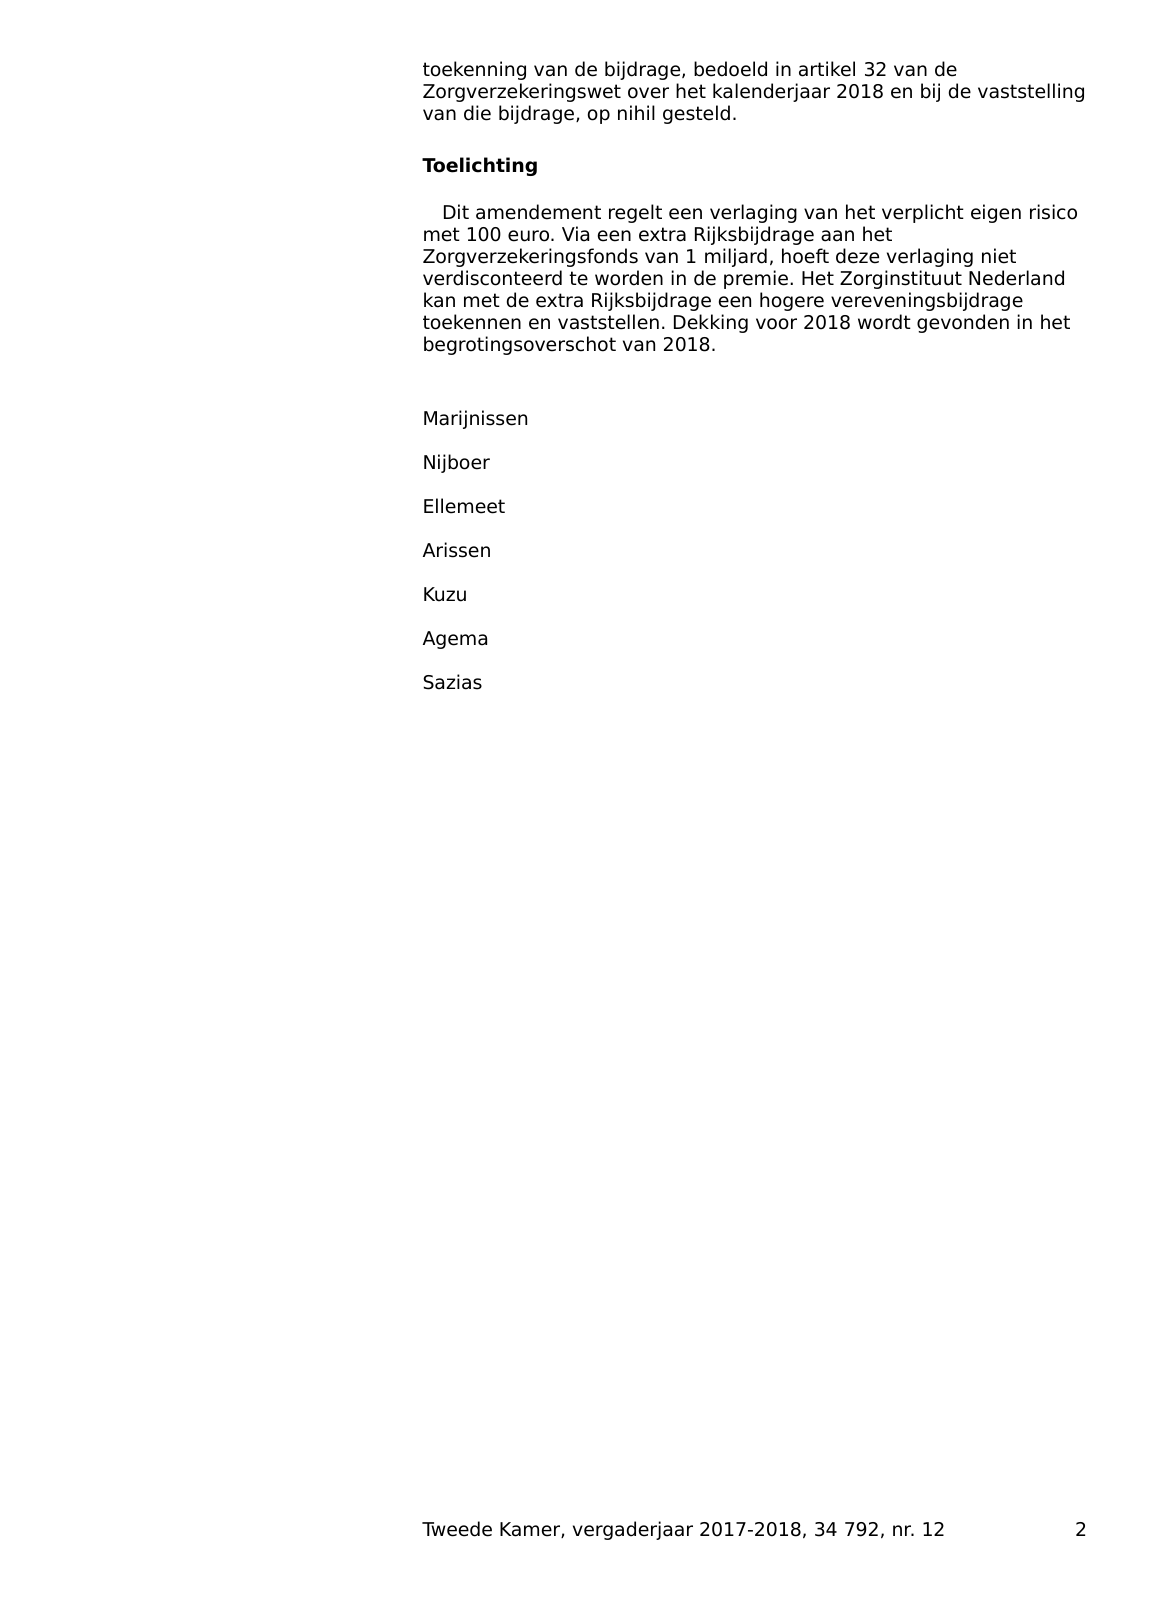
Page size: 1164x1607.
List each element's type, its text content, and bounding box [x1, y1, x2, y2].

text Marijnissen Nijboer Ellemeet Arissen Kuzu Agema Sazias [422, 386, 1087, 693]
subtitle Toelichting [422, 155, 1087, 177]
text toekenning van de bijdrage, bedoeld in artikel 32 van de Zorgverzekeringswet over het kalenderjaar 2018 en bij de vaststelling van die bijdrage, op nihil gesteld. [422, 59, 1087, 125]
text Dit amendement regelt een verlaging van het verplicht eigen risico met 100 euro. Via een extra Rijksbijdrage aan het Zorgverzekeringsfonds van 1 miljard, hoeft deze verlaging niet verdisconteerd te worden in de premie. Het Zorginstituut Nederland kan met de extra Rijksbijdrage een hogere vereveningsbijdrage toekennen en vaststellen. Dekking voor 2018 wordt gevonden in het begrotingsoverschot van 2018. [422, 202, 1087, 356]
